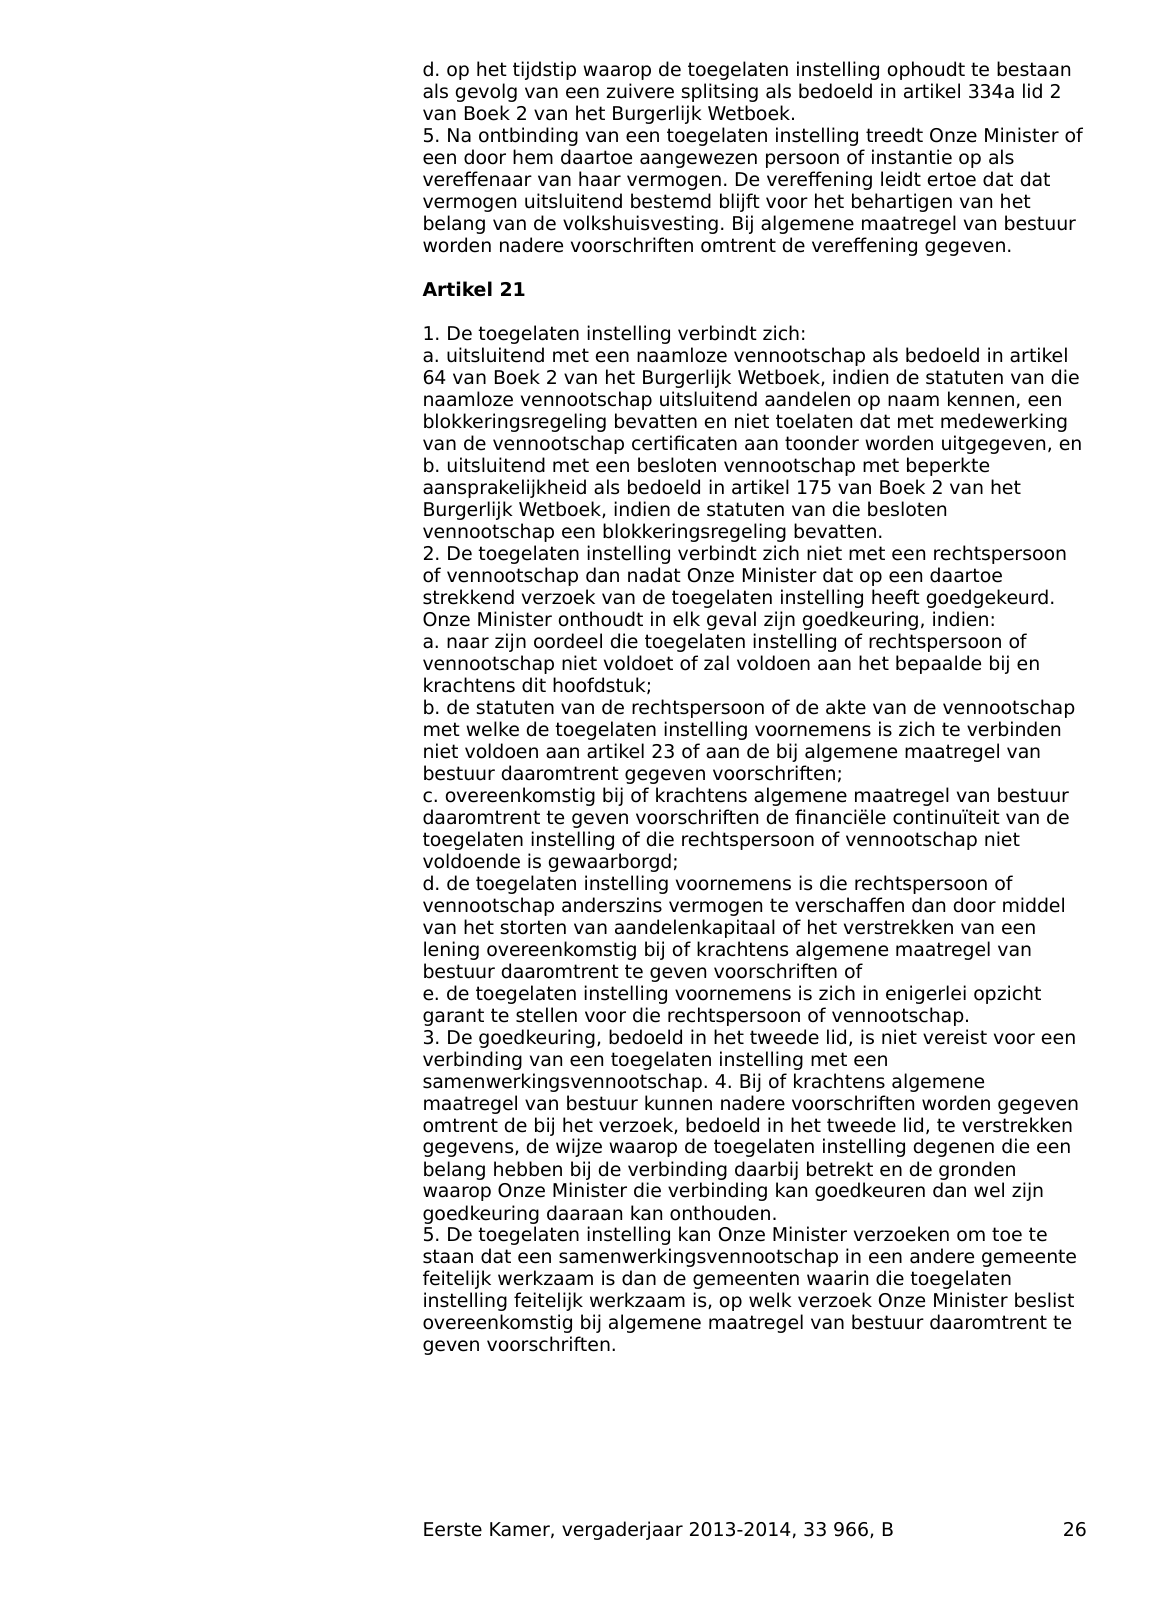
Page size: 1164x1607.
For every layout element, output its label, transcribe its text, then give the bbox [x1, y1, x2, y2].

text c. overeenkomstig bij of krachtens algemene maatregel van bestuur daaromtrent te geven voorschriften de financiële continuïteit van de toegelaten instelling of die rechtspersoon of vennootschap niet voldoende is gewaarborgd; [422, 785, 1087, 873]
text 2. De toegelaten instelling verbindt zich niet met een rechtspersoon of vennootschap dan nadat Onze Minister dat op een daartoe strekkend verzoek van de toegelaten instelling heeft goedgekeurd. Onze Minister onthoudt in elk geval zijn goedkeuring, indien: [422, 543, 1087, 631]
text b. uitsluitend met een besloten vennootschap met beperkte aansprakelijkheid als bedoeld in artikel 175 van Boek 2 van het Burgerlijk Wetboek, indien de statuten van die besloten vennootschap een blokkeringsregeling bevatten. [422, 455, 1087, 543]
text 5. Na ontbinding van een toegelaten instelling treedt Onze Minister of een door hem daartoe aangewezen persoon of instantie op als vereffenaar van haar vermogen. De vereffening leidt ertoe dat dat vermogen uitsluitend bestemd blijft voor het behartigen van het belang van de volkshuisvesting. Bij algemene maatregel van bestuur worden nadere voorschriften omtrent de vereffening gegeven. [422, 125, 1087, 257]
text 1. De toegelaten instelling verbindt zich: [422, 323, 1087, 345]
text 3. De goedkeuring, bedoeld in het tweede lid, is niet vereist voor een verbinding van een toegelaten instelling met een samenwerkingsvennootschap. 4. Bij of krachtens algemene maatregel van bestuur kunnen nadere voorschriften worden gegeven omtrent de bij het verzoek, bedoeld in het tweede lid, te verstrekken gegevens, de wijze waarop de toegelaten instelling degenen die een belang hebben bij de verbinding daarbij betrekt en de gronden waarop Onze Minister die verbinding kan goedkeuren dan wel zijn goedkeuring daaraan kan onthouden. [422, 1027, 1087, 1224]
text b. de statuten van de rechtspersoon of de akte van de vennootschap met welke de toegelaten instelling voornemens is zich te verbinden niet voldoen aan artikel 23 of aan de bij algemene maatregel van bestuur daaromtrent gegeven voorschriften; [422, 697, 1087, 785]
text d. de toegelaten instelling voornemens is die rechtspersoon of vennootschap anderszins vermogen te verschaffen dan door middel van het storten van aandelenkapitaal of het verstrekken van een lening overeenkomstig bij of krachtens algemene maatregel van bestuur daaromtrent te geven voorschriften of [422, 873, 1087, 983]
text d. op het tijdstip waarop de toegelaten instelling ophoudt te bestaan als gevolg van een zuivere splitsing als bedoeld in artikel 334a lid 2 van Boek 2 van het Burgerlijk Wetboek. [422, 59, 1087, 125]
text a. naar zijn oordeel die toegelaten instelling of rechtspersoon of vennootschap niet voldoet of zal voldoen aan het bepaalde bij en krachtens dit hoofdstuk; [422, 631, 1087, 697]
text 5. De toegelaten instelling kan Onze Minister verzoeken om toe te staan dat een samenwerkingsvennootschap in een andere gemeente feitelijk werkzaam is dan de gemeenten waarin die toegelaten instelling feitelijk werkzaam is, op welk verzoek Onze Minister beslist overeenkomstig bij algemene maatregel van bestuur daaromtrent te geven voorschriften. [422, 1224, 1087, 1356]
subtitle Artikel 21 [422, 279, 1087, 301]
text e. de toegelaten instelling voornemens is zich in enigerlei opzicht garant te stellen voor die rechtspersoon of vennootschap. [422, 983, 1087, 1027]
text a. uitsluitend met een naamloze vennootschap als bedoeld in artikel 64 van Boek 2 van het Burgerlijk Wetboek, indien de statuten van die naamloze vennootschap uitsluitend aandelen op naam kennen, een blokkeringsregeling bevatten en niet toelaten dat met medewerking van de vennootschap certificaten aan toonder worden uitgegeven, en [422, 345, 1087, 455]
